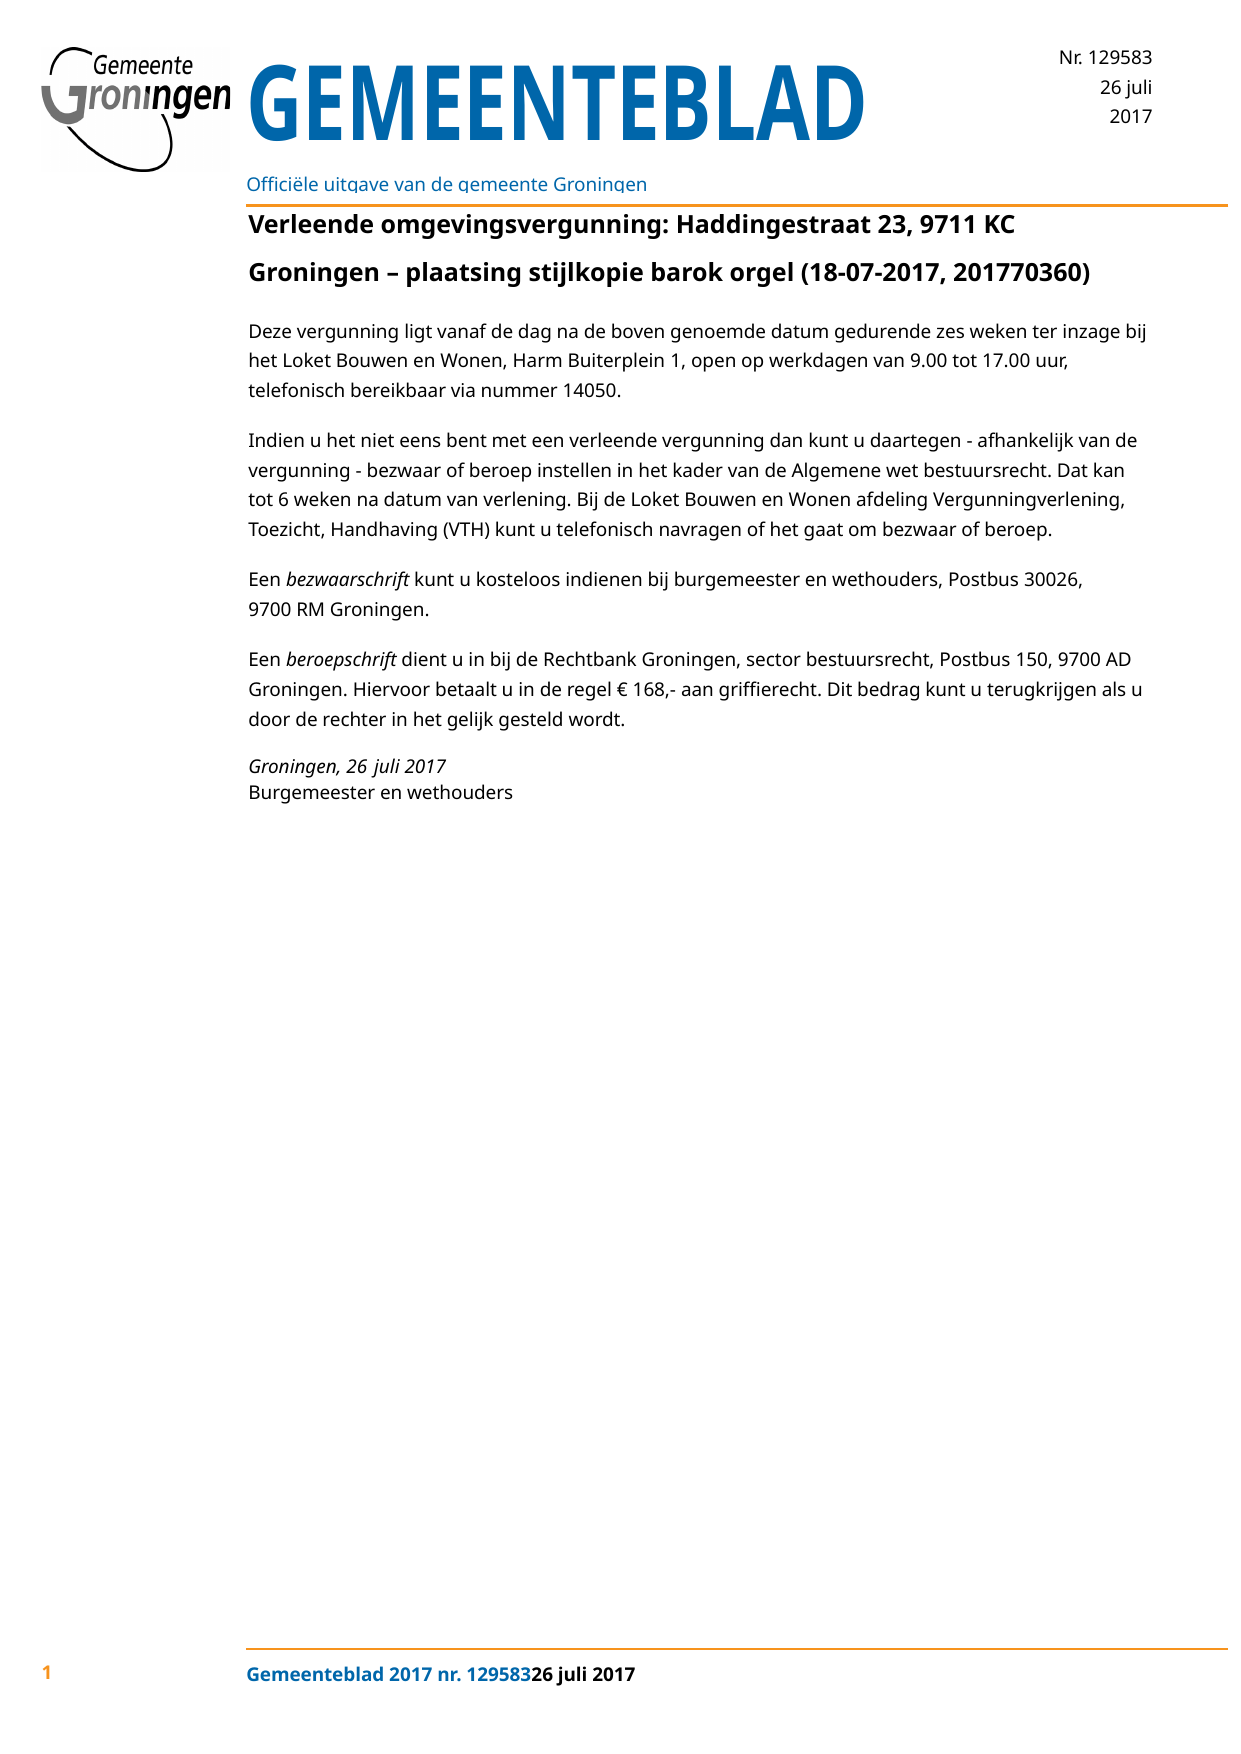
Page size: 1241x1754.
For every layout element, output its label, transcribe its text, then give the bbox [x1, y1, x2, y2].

text Een bezwaarschrift kunt u kosteloos indienen bij burgemeester en wethouders, Postbus 30026, 9700 RM Groningen. [248, 567, 1152, 622]
text Burgemeester en wethouders [248, 779, 1152, 805]
text Groningen, 26 juli 2017 [248, 754, 1152, 779]
picture [41, 47, 231, 172]
text Deze vergunning ligt vanaf de dag na de boven genoemde datum gedurende zes weken ter inzage bij het Loket Bouwen en Wonen, Harm Buiterplein 1, open op werkdagen van 9.00 tot 17.00 uur, telefonisch bereikbaar via nummer 14050. [248, 318, 1152, 403]
text Een beroepschrift dient u in bij de Rechtbank Groningen, sector bestuursrecht, Postbus 150, 9700 AD Groningen. Hiervoor betaalt u in de regel € 168,- aan griffierecht. Dit bedrag kunt u terugkrijgen als u door de rechter in het gelijk gesteld wordt. [248, 647, 1152, 732]
text Indien u het niet eens bent met een verleende vergunning dan kunt u daartegen - afhankelijk van de vergunning - bezwaar of beroep instellen in het kader van de Algemene wet bestuursrecht. Dat kan tot 6 weken na datum van verlening. Bij de Loket Bouwen en Wonen afdeling Vergunningverlening, Toezicht, Handhaving (VTH) kunt u telefonisch navragen of het gaat om bezwaar of beroep. [248, 427, 1152, 542]
text Verleende omgevingsvergunning: Haddingestraat 23, 9711 KC Groningen – plaatsing stijlkopie barok orgel (18-07-2017, 201770360) [248, 207, 1152, 288]
